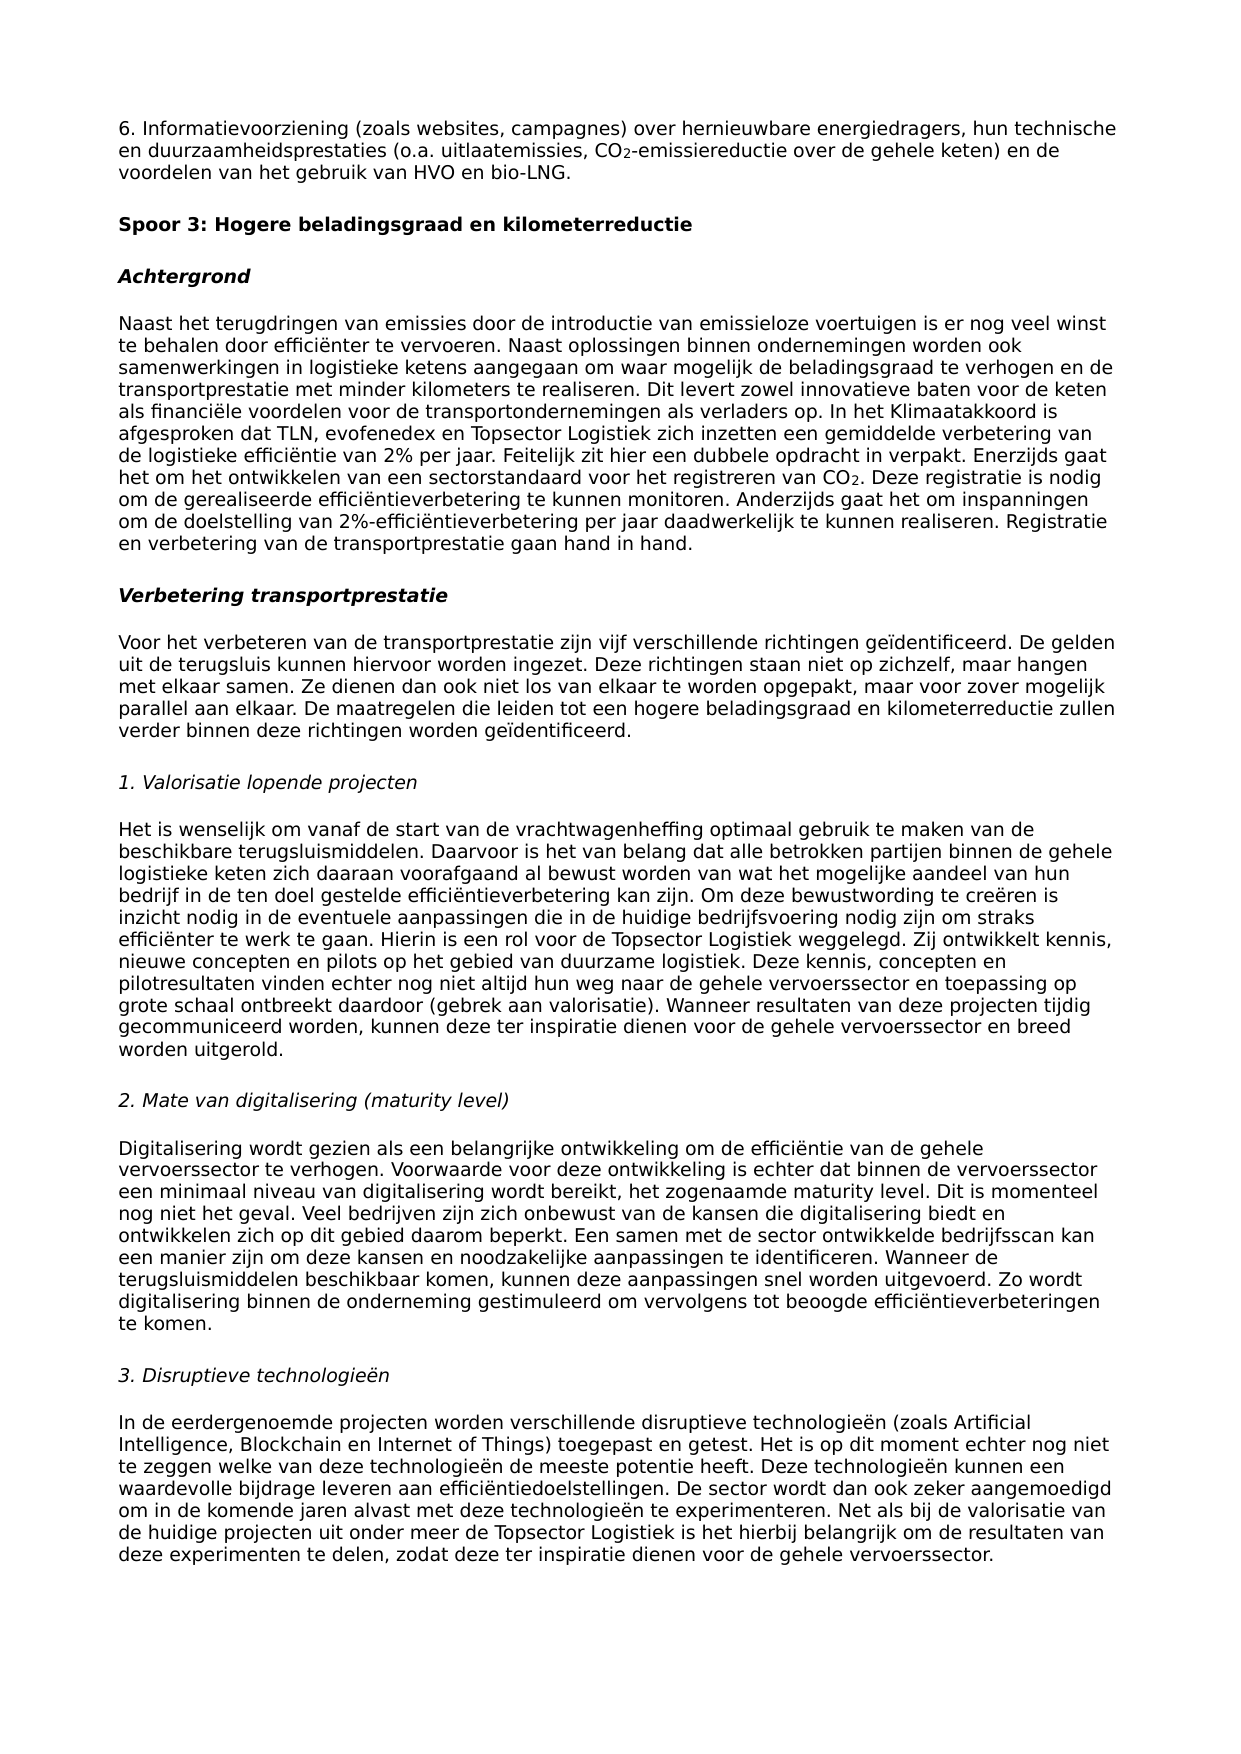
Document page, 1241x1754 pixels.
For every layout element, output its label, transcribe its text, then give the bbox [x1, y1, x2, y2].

subtitle 3. Disruptieve technologieën [118, 1365, 1122, 1387]
text Digitalisering wordt gezien als een belangrijke ontwikkeling om de efficiëntie van de gehele vervoerssector te verhogen. Voorwaarde voor deze ontwikkeling is echter dat binnen de vervoerssector een minimaal niveau van digitalisering wordt bereikt, het zogenaamde maturity level. Dit is momenteel nog niet het geval. Veel bedrijven zijn zich onbewust van de kansen die digitalisering biedt en ontwikkelen zich op dit gebied daarom beperkt. Een samen met de sector ontwikkelde bedrijfsscan kan een manier zijn om deze kansen en noodzakelijke aanpassingen te identificeren. Wanneer de terugsluismiddelen beschikbaar komen, kunnen deze aanpassingen snel worden uitgevoerd. Zo wordt digitalisering binnen de onderneming gestimuleerd om vervolgens tot beoogde efficiëntieverbeteringen te komen. [118, 1137, 1122, 1335]
text Naast het terugdringen van emissies door de introductie van emissieloze voertuigen is er nog veel winst te behalen door efficiënter te vervoeren. Naast oplossingen binnen ondernemingen worden ook samenwerkingen in logistieke ketens aangegaan om waar mogelijk de beladingsgraad te verhogen en de transportprestatie met minder kilometers te realiseren. Dit levert zowel innovatieve baten voor de keten als financiële voordelen voor de transportondernemingen als verladers op. In het Klimaatakkoord is afgesproken dat TLN, evofenedex en Topsector Logistiek zich inzetten een gemiddelde verbetering van de logistieke efficiëntie van 2% per jaar. Feitelijk zit hier een dubbele opdracht in verpakt. Enerzijds gaat het om het ontwikkelen van een sectorstandaard voor het registreren van CO2. Deze registratie is nodig om de gerealiseerde efficiëntieverbetering te kunnen monitoren. Anderzijds gaat het om inspanningen om de doelstelling van 2%-efficiëntieverbetering per jaar daadwerkelijk te kunnen realiseren. Registratie en verbetering van de transportprestatie gaan hand in hand. [118, 313, 1122, 555]
text Het is wenselijk om vanaf de start van de vrachtwagenheffing optimaal gebruik te maken van de beschikbare terugsluismiddelen. Daarvoor is het van belang dat alle betrokken partijen binnen de gehele logistieke keten zich daaraan voorafgaand al bewust worden van wat het mogelijke aandeel van hun bedrijf in de ten doel gestelde efficiëntieverbetering kan zijn. Om deze bewustwording te creëren is inzicht nodig in de eventuele aanpassingen die in de huidige bedrijfsvoering nodig zijn om straks efficiënter te werk te gaan. Hierin is een rol voor de Topsector Logistiek weggelegd. Zij ontwikkelt kennis, nieuwe concepten en pilots op het gebied van duurzame logistiek. Deze kennis, concepten en pilotresultaten vinden echter nog niet altijd hun weg naar de gehele vervoerssector en toepassing op grote schaal ontbreekt daardoor (gebrek aan valorisatie). Wanneer resultaten van deze projecten tijdig gecommuniceerd worden, kunnen deze ter inspiratie dienen voor de gehele vervoerssector en breed worden uitgerold. [118, 819, 1122, 1060]
text Voor het verbeteren van de transportprestatie zijn vijf verschillende richtingen geïdentificeerd. De gelden uit de terugsluis kunnen hiervoor worden ingezet. Deze richtingen staan niet op zichzelf, maar hangen met elkaar samen. Ze dienen dan ook niet los van elkaar te worden opgepakt, maar voor zover mogelijk parallel aan elkaar. De maatregelen die leiden tot een hogere beladingsgraad en kilometerreductie zullen verder binnen deze richtingen worden geïdentificeerd. [118, 632, 1122, 742]
subtitle Verbetering transportprestatie [118, 585, 1122, 607]
subtitle Achtergrond [118, 266, 1122, 288]
subtitle Spoor 3: Hogere beladingsgraad en kilometerreductie [118, 214, 1122, 236]
text 6. Informatievoorziening (zoals websites, campagnes) over hernieuwbare energiedragers, hun technische en duurzaamheidsprestaties (o.a. uitlaatemissies, CO2-emissiereductie over de gehele keten) en de voordelen van het gebruik van HVO en bio-LNG. [118, 118, 1122, 184]
subtitle 1. Valorisatie lopende projecten [118, 772, 1122, 794]
text In de eerdergenoemde projecten worden verschillende disruptieve technologieën (zoals Artificial Intelligence, Blockchain en Internet of Things) toegepast en getest. Het is op dit moment echter nog niet te zeggen welke van deze technologieën de meeste potentie heeft. Deze technologieën kunnen een waardevolle bijdrage leveren aan efficiëntiedoelstellingen. De sector wordt dan ook zeker aangemoedigd om in de komende jaren alvast met deze technologieën te experimenteren. Net als bij de valorisatie van de huidige projecten uit onder meer de Topsector Logistiek is het hierbij belangrijk om de resultaten van deze experimenten te delen, zodat deze ter inspiratie dienen voor de gehele vervoerssector. [118, 1412, 1122, 1566]
subtitle 2. Mate van digitalisering (maturity level) [118, 1090, 1122, 1112]
